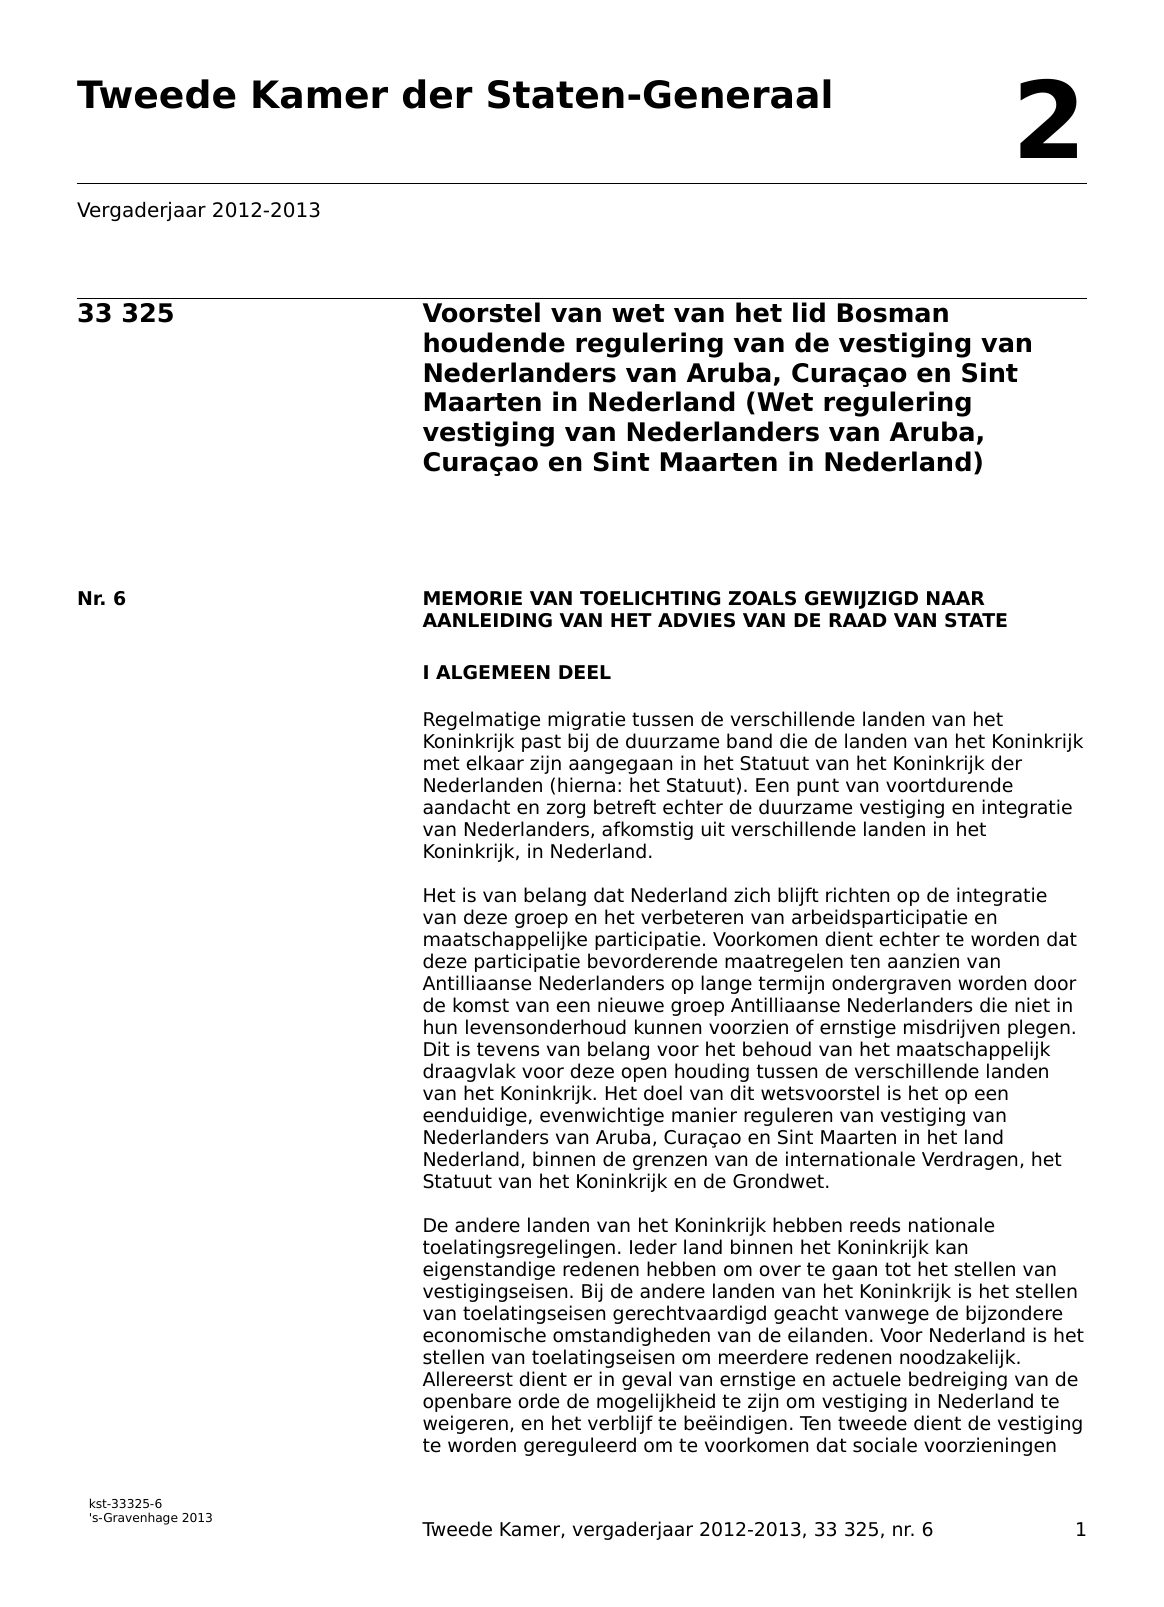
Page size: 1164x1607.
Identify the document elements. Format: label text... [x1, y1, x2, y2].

subtitle I ALGEMEEN DEEL [422, 662, 1087, 684]
table_cell Vergaderjaar 2012-2013 [77, 184, 1087, 298]
subtitle Nr. 6 MEMORIE VAN TOELICHTING ZOALS GEWIJZIGD NAAR AANLEIDING VAN HET ADVIES VAN DE RAAD VAN STATE [77, 588, 1087, 632]
text Regelmatige migratie tussen de verschillende landen van het Koninkrijk past bij de duurzame band die de landen van het Koninkrijk met elkaar zijn aangegaan in het Statuut van het Koninkrijk der Nederlanden (hierna: het Statuut). Een punt van voortdurende aandacht en zorg betreft echter de duurzame vestiging en integratie van Nederlanders, afkomstig uit verschillende landen in het Koninkrijk, in Nederland. [422, 709, 1087, 863]
text kst-33325-6 [88, 1497, 323, 1511]
table_header 2 [886, 59, 1087, 183]
subtitle 33 325 Voorstel van wet van het lid Bosman houdende regulering van de vestiging van Nederlanders van Aruba, Curaçao en Sint Maarten in Nederland (Wet regulering vestiging van Nederlanders van Aruba, Curaçao en Sint Maarten in Nederland) [77, 299, 1087, 477]
text De andere landen van het Koninkrijk hebben reeds nationale toelatingsregelingen. Ieder land binnen het Koninkrijk kan eigenstandige redenen hebben om over te gaan tot het stellen van vestigingseisen. Bij de andere landen van het Koninkrijk is het stellen van toelatingseisen gerechtvaardigd geacht vanwege de bijzondere economische omstandigheden van de eilanden. Voor Nederland is het stellen van toelatingseisen om meerdere redenen noodzakelijk. Allereerst dient er in geval van ernstige en actuele bedreiging van de openbare orde de mogelijkheid te zijn om vestiging in Nederland te weigeren, en het verblijf te beëindigen. Ten tweede dient de vestiging te worden gereguleerd om te voorkomen dat sociale voorzieningen [422, 1215, 1087, 1457]
text 's-Gravenhage 2013 [88, 1511, 323, 1525]
table_header Tweede Kamer der Staten-Generaal [77, 59, 886, 183]
text Het is van belang dat Nederland zich blijft richten op de integratie van deze groep en het verbeteren van arbeidsparticipatie en maatschappelijke participatie. Voorkomen dient echter te worden dat deze participatie bevorderende maatregelen ten aanzien van Antilliaanse Nederlanders op lange termijn ondergraven worden door de komst van een nieuwe groep Antilliaanse Nederlanders die niet in hun levensonderhoud kunnen voorzien of ernstige misdrijven plegen. Dit is tevens van belang voor het behoud van het maatschappelijk draagvlak voor deze open houding tussen de verschillende landen van het Koninkrijk. Het doel van dit wetsvoorstel is het op een eenduidige, evenwichtige manier reguleren van vestiging van Nederlanders van Aruba, Curaçao en Sint Maarten in het land Nederland, binnen de grenzen van de internationale Verdragen, het Statuut van het Koninkrijk en de Grondwet. [422, 885, 1087, 1193]
